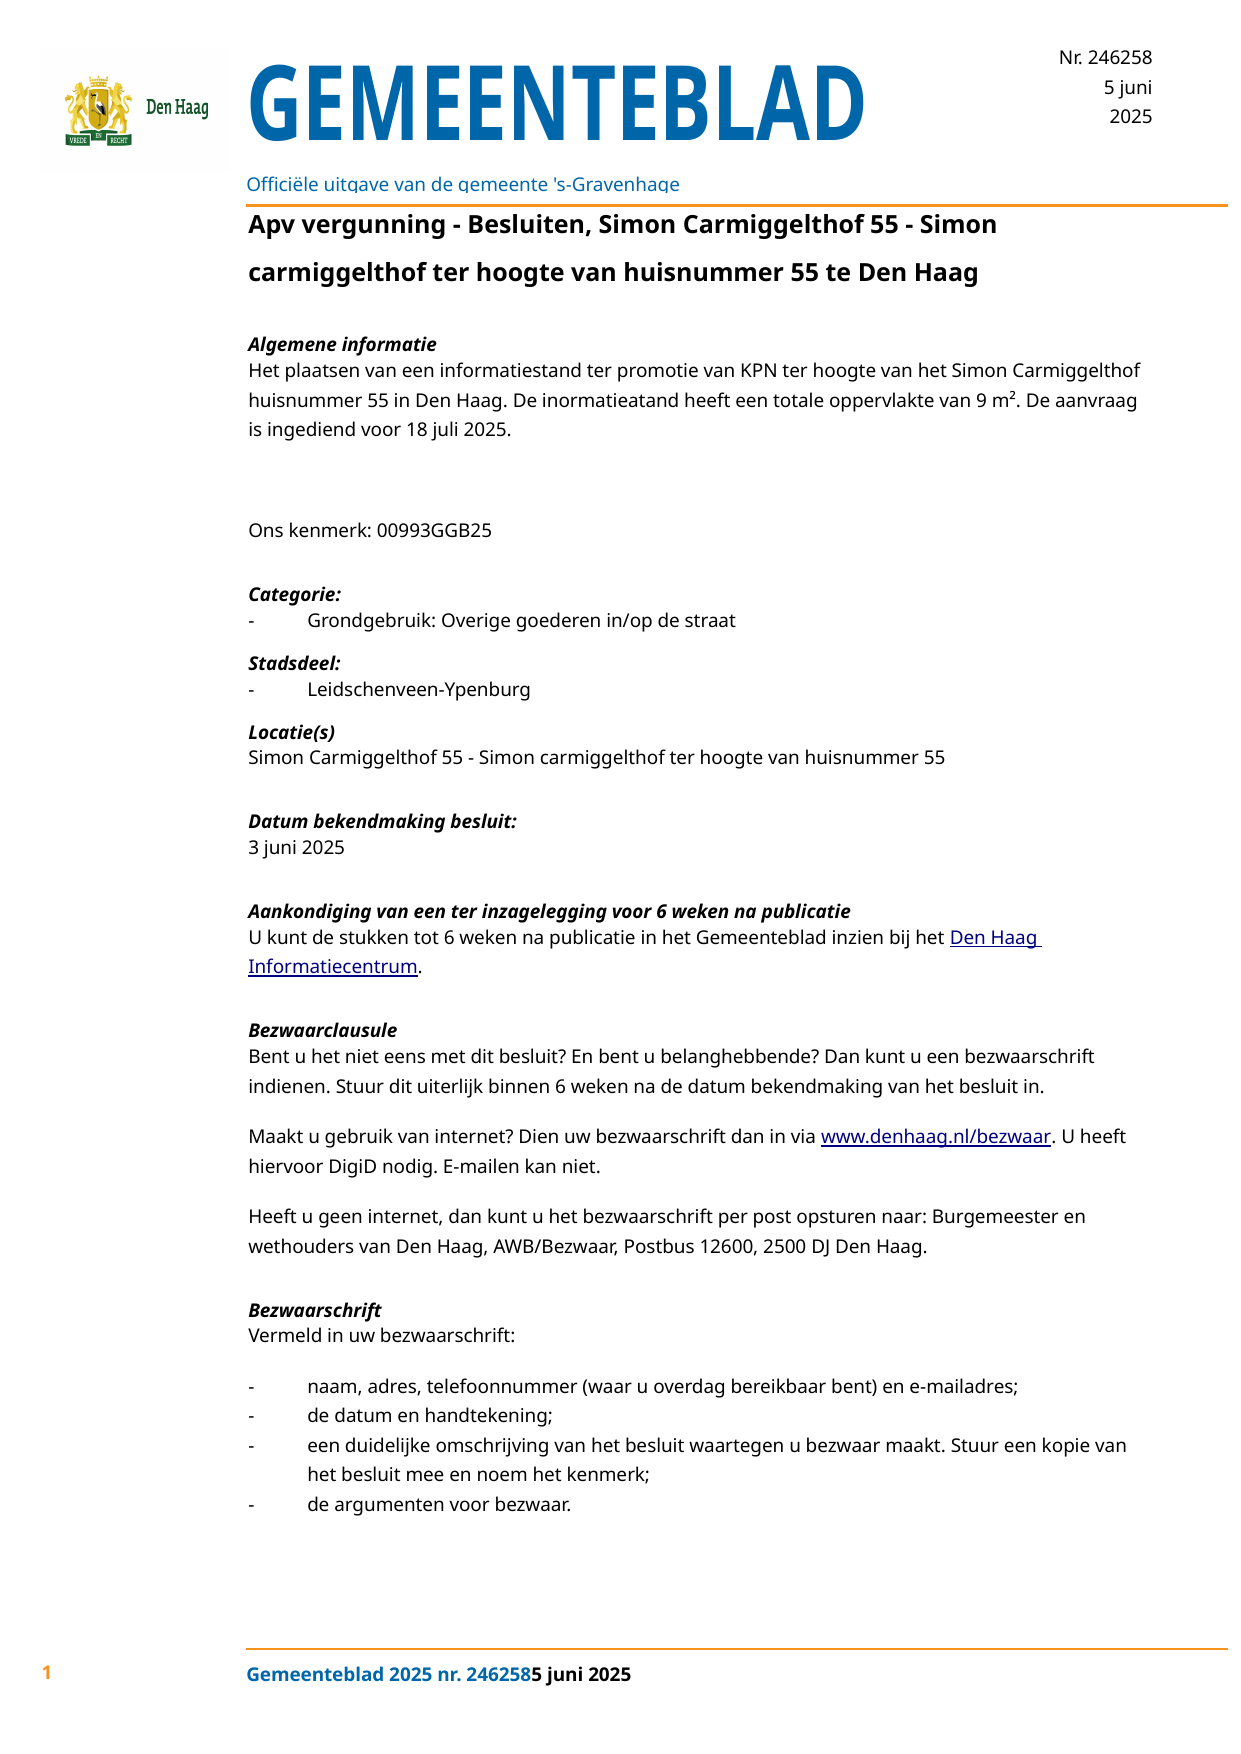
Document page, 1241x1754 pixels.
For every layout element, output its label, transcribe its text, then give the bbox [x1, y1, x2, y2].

list Grondgebruik: Overige goederen in/op de straat [248, 607, 1152, 633]
text U kunt de stukken tot 6 weken na publicatie in het Gemeenteblad inzien bij het Den Haag Informatiecentrum. [248, 924, 1152, 979]
picture [41, 47, 231, 172]
text Apv vergunning - Besluiten, Simon Carmiggelthof 55 - Simon carmiggelthof ter hoogte van huisnummer 55 te Den Haag [248, 207, 1152, 288]
text Bezwaarschrift [248, 1297, 1152, 1322]
text Bezwaarclausule [248, 1017, 1152, 1043]
text Locatie(s) [248, 719, 1152, 744]
text Ons kenmerk: 00993GGB25 [248, 517, 1152, 543]
list Leidschenveen-Ypenburg [248, 676, 1152, 701]
text Categorie: [248, 581, 1152, 607]
text Algemene informatie [248, 331, 1152, 357]
list een duidelijke omschrijving van het besluit waartegen u bezwaar maakt. Stuur een kopie van het besluit mee en noem het kenmerk; [248, 1432, 1152, 1487]
text Bent u het niet eens met dit besluit? En bent u belanghebbende? Dan kunt u een bezwaarschrift indienen. Stuur dit uiterlijk binnen 6 weken na de datum bekendmaking van het besluit in. [248, 1043, 1152, 1098]
text Datum bekendmaking besluit: [248, 808, 1152, 834]
text Simon Carmiggelthof 55 - Simon carmiggelthof ter hoogte van huisnummer 55 [248, 744, 1152, 770]
text 3 juni 2025 [248, 834, 1152, 860]
text Aankondiging van een ter inzagelegging voor 6 weken na publicatie [248, 898, 1152, 924]
list de datum en handtekening; [248, 1402, 1152, 1428]
text Stadsdeel: [248, 650, 1152, 676]
text Vermeld in uw bezwaarschrift: [248, 1322, 1152, 1348]
text Heeft u geen internet, dan kunt u het bezwaarschrift per post opsturen naar: Burgemeester en wethouders van Den Haag, AWB/Bezwaar, Postbus 12600, 2500 DJ Den Haag. [248, 1203, 1152, 1258]
list naam, adres, telefoonnummer (waar u overdag bereikbaar bent) en e-mailadres; [248, 1373, 1152, 1399]
list de argumenten voor bezwaar. [248, 1491, 1152, 1517]
text Maakt u gebruik van internet? Dien uw bezwaarschrift dan in via www.denhaag.nl/bezwaar. U heeft hiervoor DigiD nodig. E-mailen kan niet. [248, 1123, 1152, 1178]
text Het plaatsen van een informatiestand ter promotie van KPN ter hoogte van het Simon Carmiggelthof huisnummer 55 in Den Haag. De inormatieatand heeft een totale oppervlakte van 9 m². De aanvraag is ingediend voor 18 juli 2025. [248, 357, 1152, 442]
